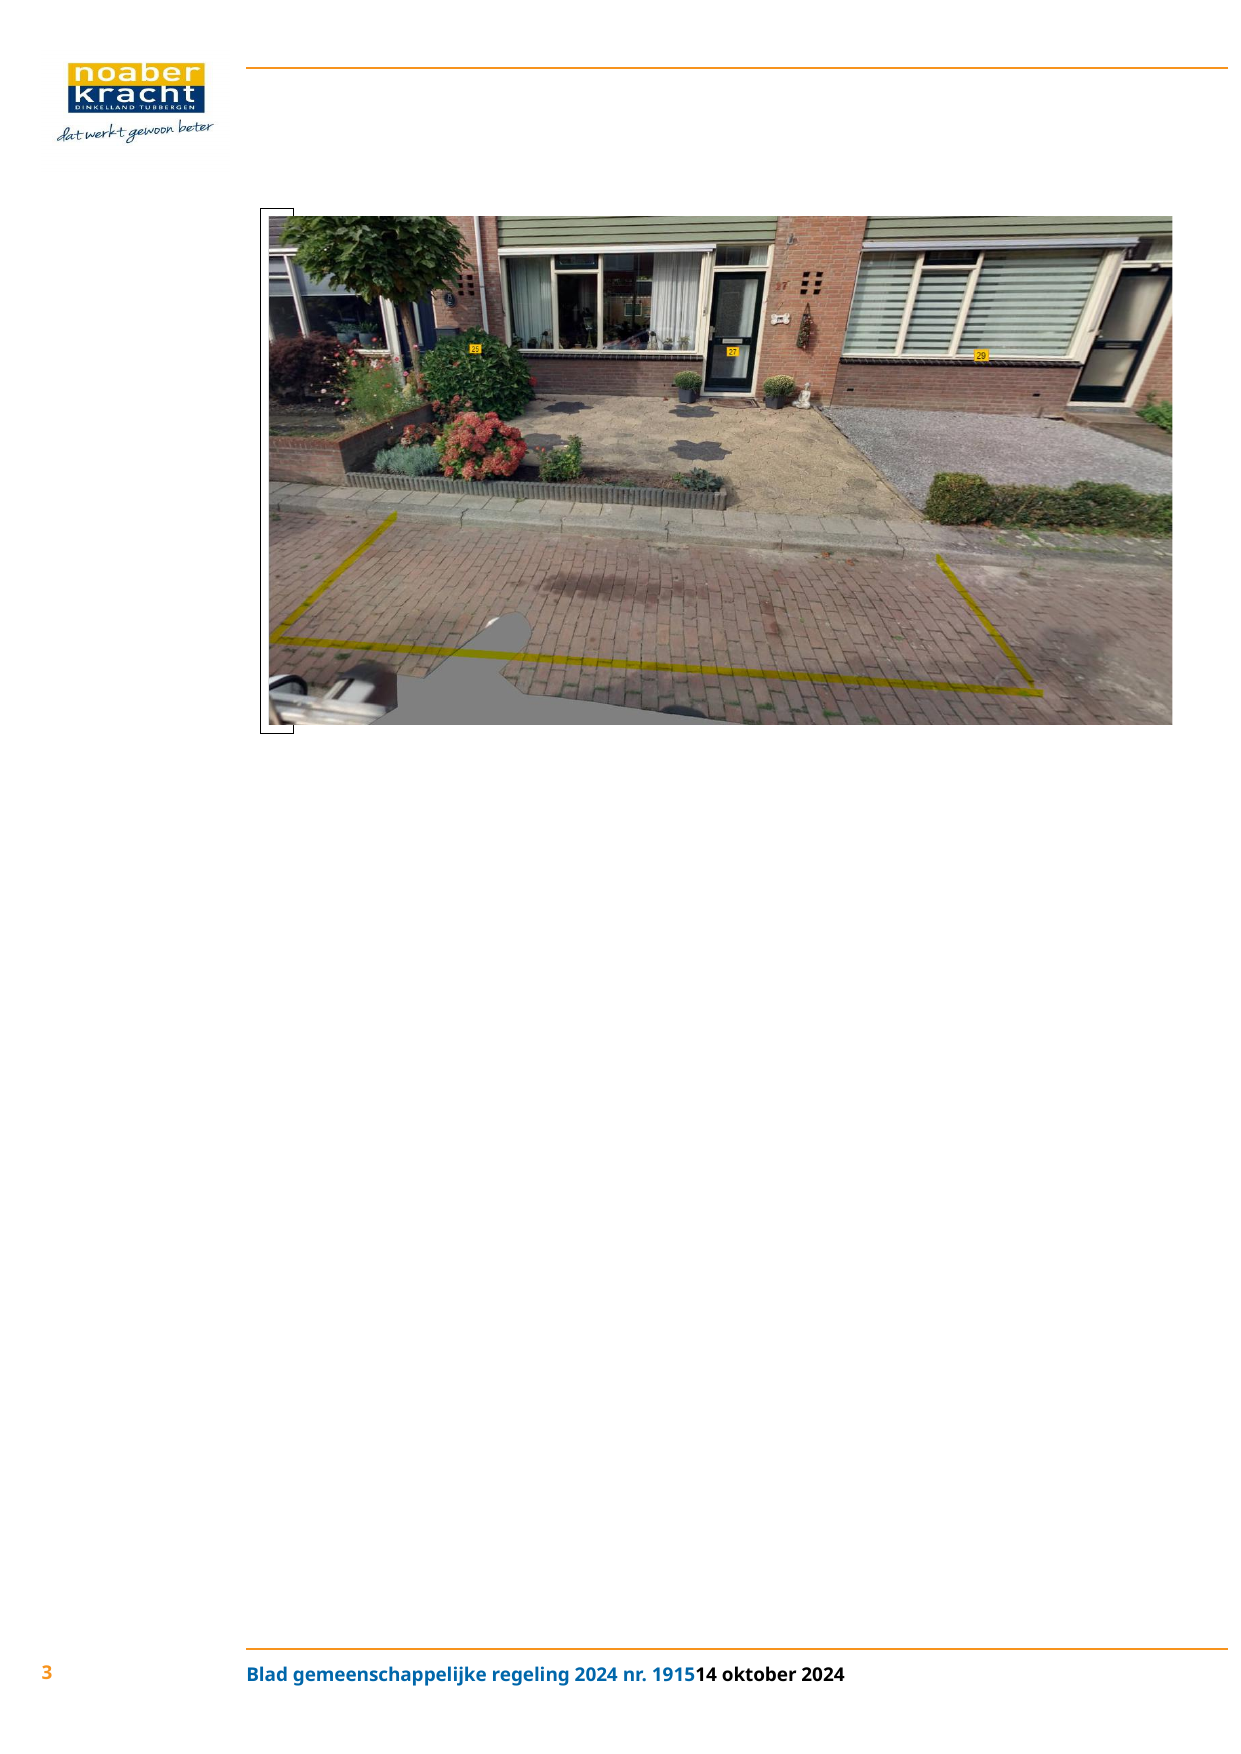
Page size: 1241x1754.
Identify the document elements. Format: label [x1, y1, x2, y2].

picture [41, 47, 231, 172]
picture [268, 216, 1173, 725]
